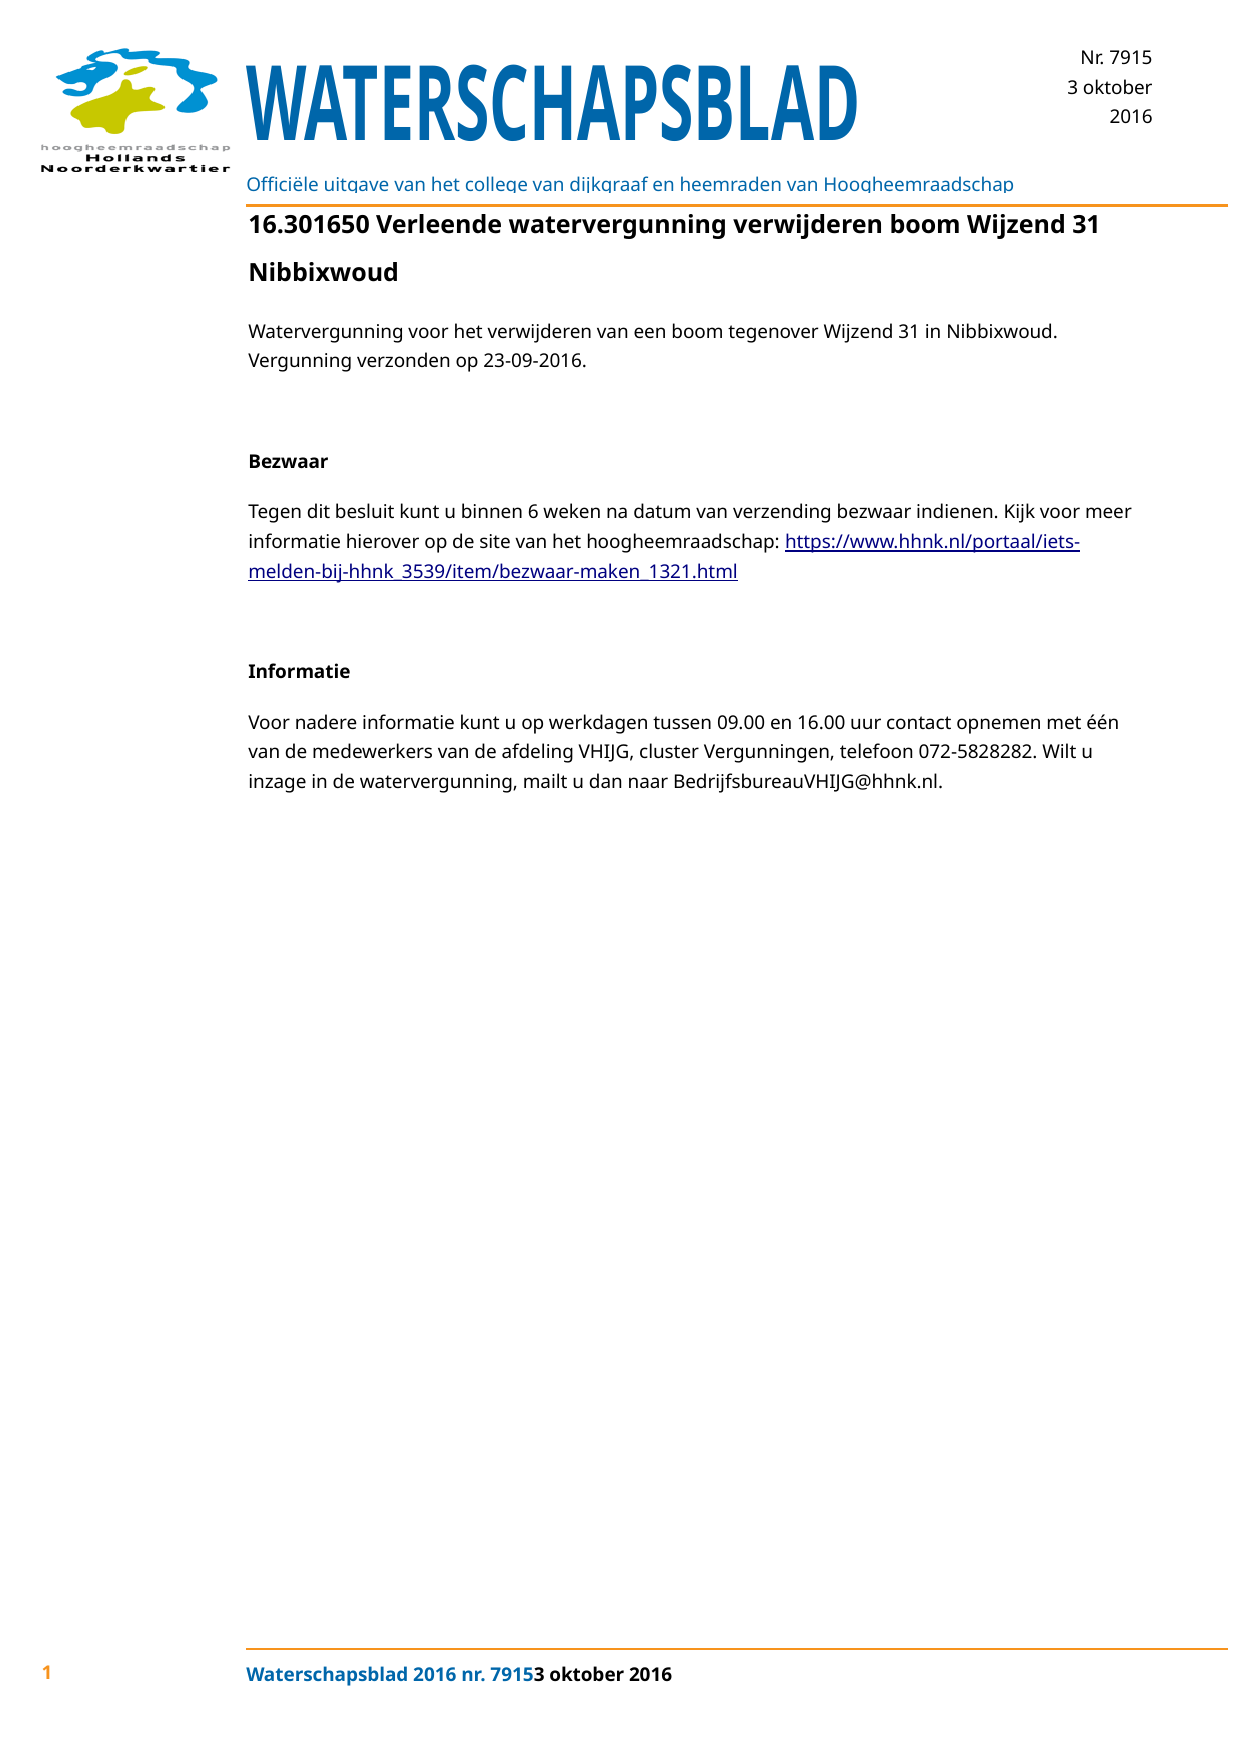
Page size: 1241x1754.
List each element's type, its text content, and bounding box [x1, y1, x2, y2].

text 16.301650 Verleende watervergunning verwijderen boom Wijzend 31 Nibbixwoud [248, 207, 1152, 288]
text Watervergunning voor het verwijderen van een boom tegenover Wijzend 31 in Nibbixwoud. Vergunning verzonden op 23-09-2016. [248, 318, 1152, 373]
text Voor nadere informatie kunt u op werkdagen tussen 09.00 en 16.00 uur contact opnemen met één van de medewerkers van de afdeling VHIJG, cluster Vergunningen, telefoon 072-5828282. Wilt u inzage in de watervergunning, mailt u dan naar BedrijfsbureauVHIJG@hhnk.nl. [248, 709, 1152, 794]
text Tegen dit besluit kunt u binnen 6 weken na datum van verzending bezwaar indienen. Kijk voor meer informatie hierover op de site van het hoogheemraadschap: https://www.hhnk.nl/portaal/iets-melden-bij-hhnk_3539/item/bezwaar-maken_1321.html [248, 499, 1152, 584]
text Bezwaar [248, 448, 1152, 474]
picture [41, 47, 231, 172]
text Informatie [248, 659, 1152, 684]
